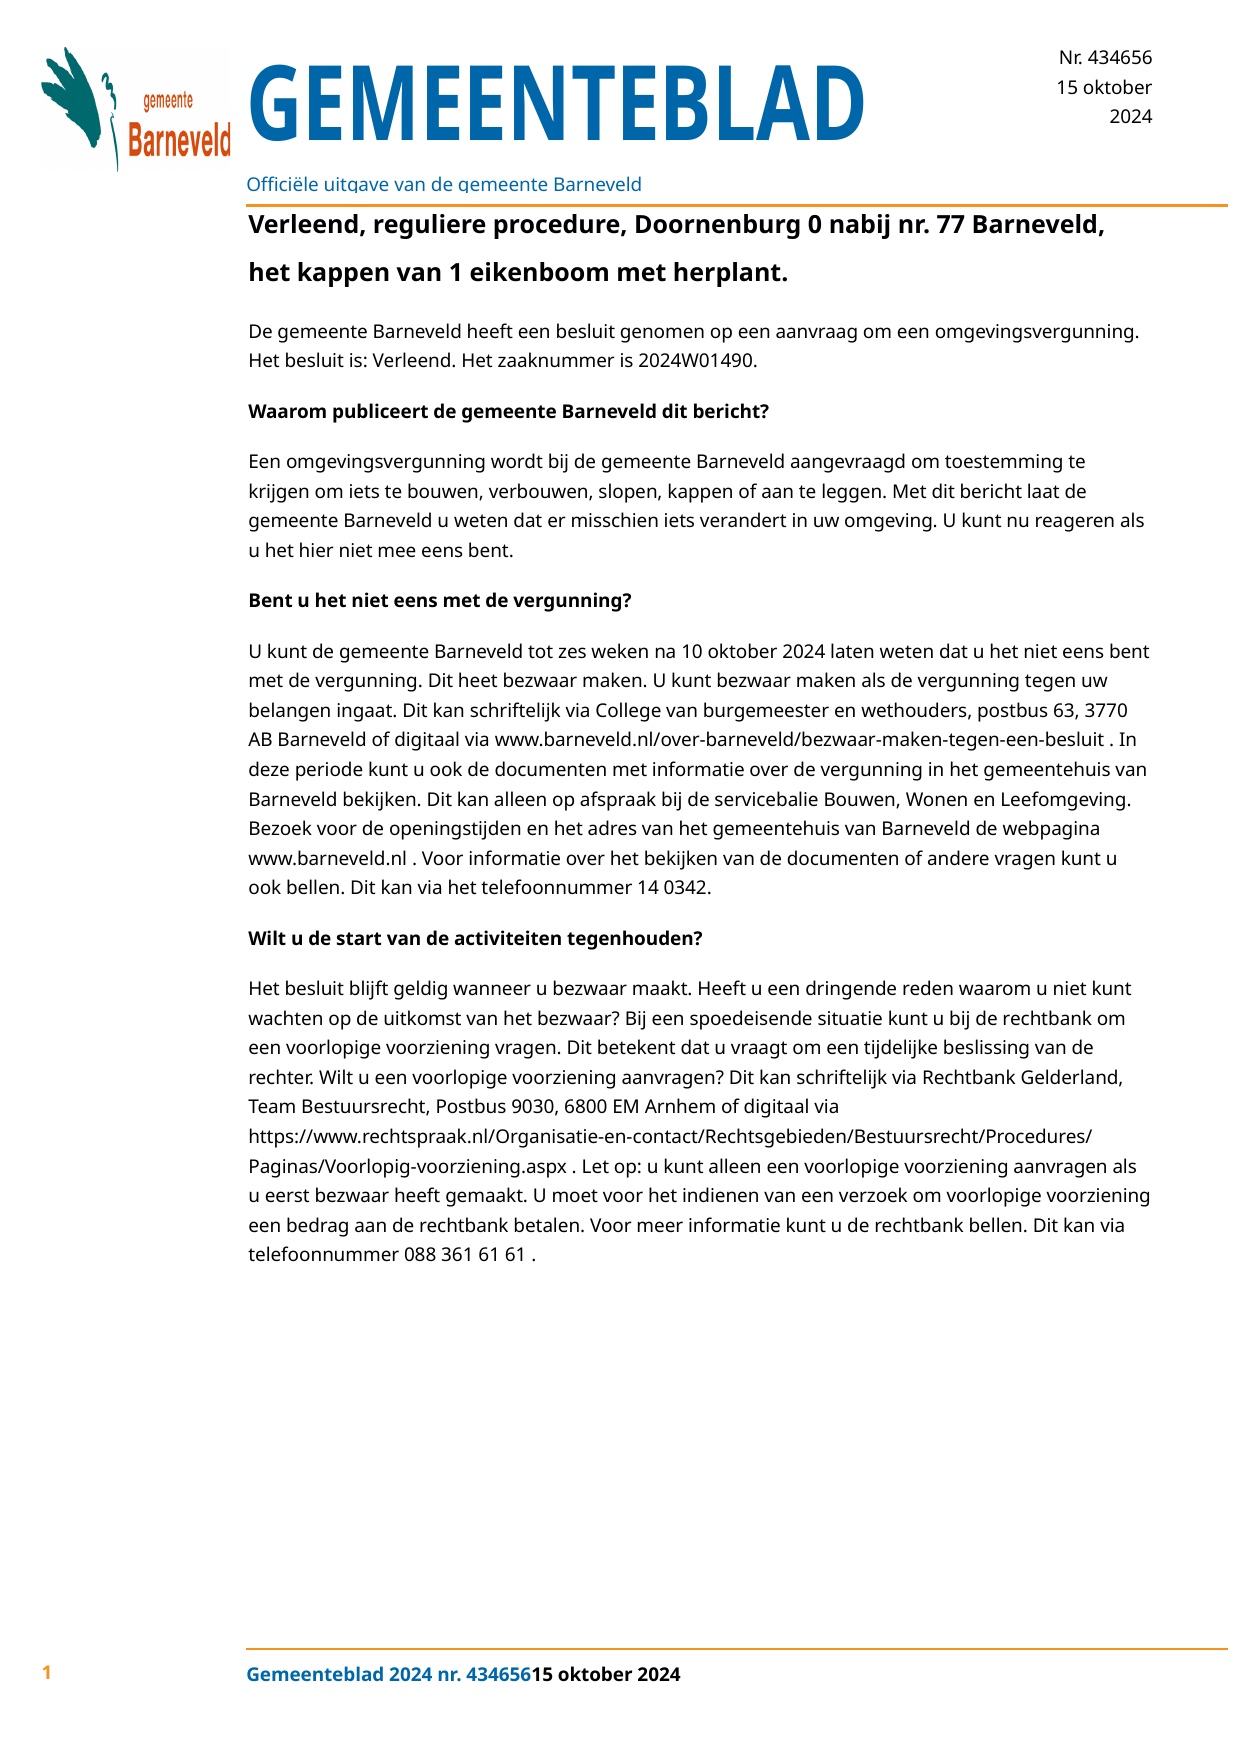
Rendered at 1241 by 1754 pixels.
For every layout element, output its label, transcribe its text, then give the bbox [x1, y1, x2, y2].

picture [41, 47, 231, 172]
text Verleend, reguliere procedure, Doornenburg 0 nabij nr. 77 Barneveld, het kappen van 1 eikenboom met herplant. [248, 207, 1152, 288]
text Een omgevingsvergunning wordt bij de gemeente Barneveld aangevraagd om toestemming te krijgen om iets te bouwen, verbouwen, slopen, kappen of aan te leggen. Met dit bericht laat de gemeente Barneveld u weten dat er misschien iets verandert in uw omgeving. U kunt nu reageren als u het hier niet mee eens bent. [248, 448, 1152, 563]
text U kunt de gemeente Barneveld tot zes weken na 10 oktober 2024 laten weten dat u het niet eens bent met de vergunning. Dit heet bezwaar maken. U kunt bezwaar maken als de vergunning tegen uw belangen ingaat. Dit kan schriftelijk via College van burgemeester en wethouders, postbus 63, 3770 AB Barneveld of digitaal via www.barneveld.nl/over-barneveld/bezwaar-maken-tegen-een-besluit . In deze periode kunt u ook de documenten met informatie over de vergunning in het gemeentehuis van Barneveld bekijken. Dit kan alleen op afspraak bij de servicebalie Bouwen, Wonen en Leefomgeving. Bezoek voor de openingstijden en het adres van het gemeentehuis van Barneveld de webpagina www.barneveld.nl . Voor informatie over het bekijken van de documenten of andere vragen kunt u ook bellen. Dit kan via het telefoonnummer 14 0342. [248, 638, 1152, 900]
text Wilt u de start van de activiteiten tegenhouden? [248, 925, 1152, 951]
text De gemeente Barneveld heeft een besluit genomen op een aanvraag om een omgevingsvergunning. Het besluit is: Verleend. Het zaaknummer is 2024W01490. [248, 318, 1152, 373]
text Waarom publiceert de gemeente Barneveld dit bericht? [248, 398, 1152, 424]
text Het besluit blijft geldig wanneer u bezwaar maakt. Heeft u een dringende reden waarom u niet kunt wachten op de uitkomst van het bezwaar? Bij een spoedeisende situatie kunt u bij de rechtbank om een voorlopige voorziening vragen. Dit betekent dat u vraagt om een tijdelijke beslissing van de rechter. Wilt u een voorlopige voorziening aanvragen? Dit kan schriftelijk via Rechtbank Gelderland, Team Bestuursrecht, Postbus 9030, 6800 EM Arnhem of digitaal via https://www.rechtspraak.nl/Organisatie-en-contact/Rechtsgebieden/Bestuursrecht/Procedures/Paginas/Voorlopig-voorziening.aspx . Let op: u kunt alleen een voorlopige voorziening aanvragen als u eerst bezwaar heeft gemaakt. U moet voor het indienen van een verzoek om voorlopige voorziening een bedrag aan de rechtbank betalen. Voor meer informatie kunt u de rechtbank bellen. Dit kan via telefoonnummer 088 361 61 61 . [248, 975, 1152, 1267]
text Bent u het niet eens met de vergunning? [248, 587, 1152, 613]
